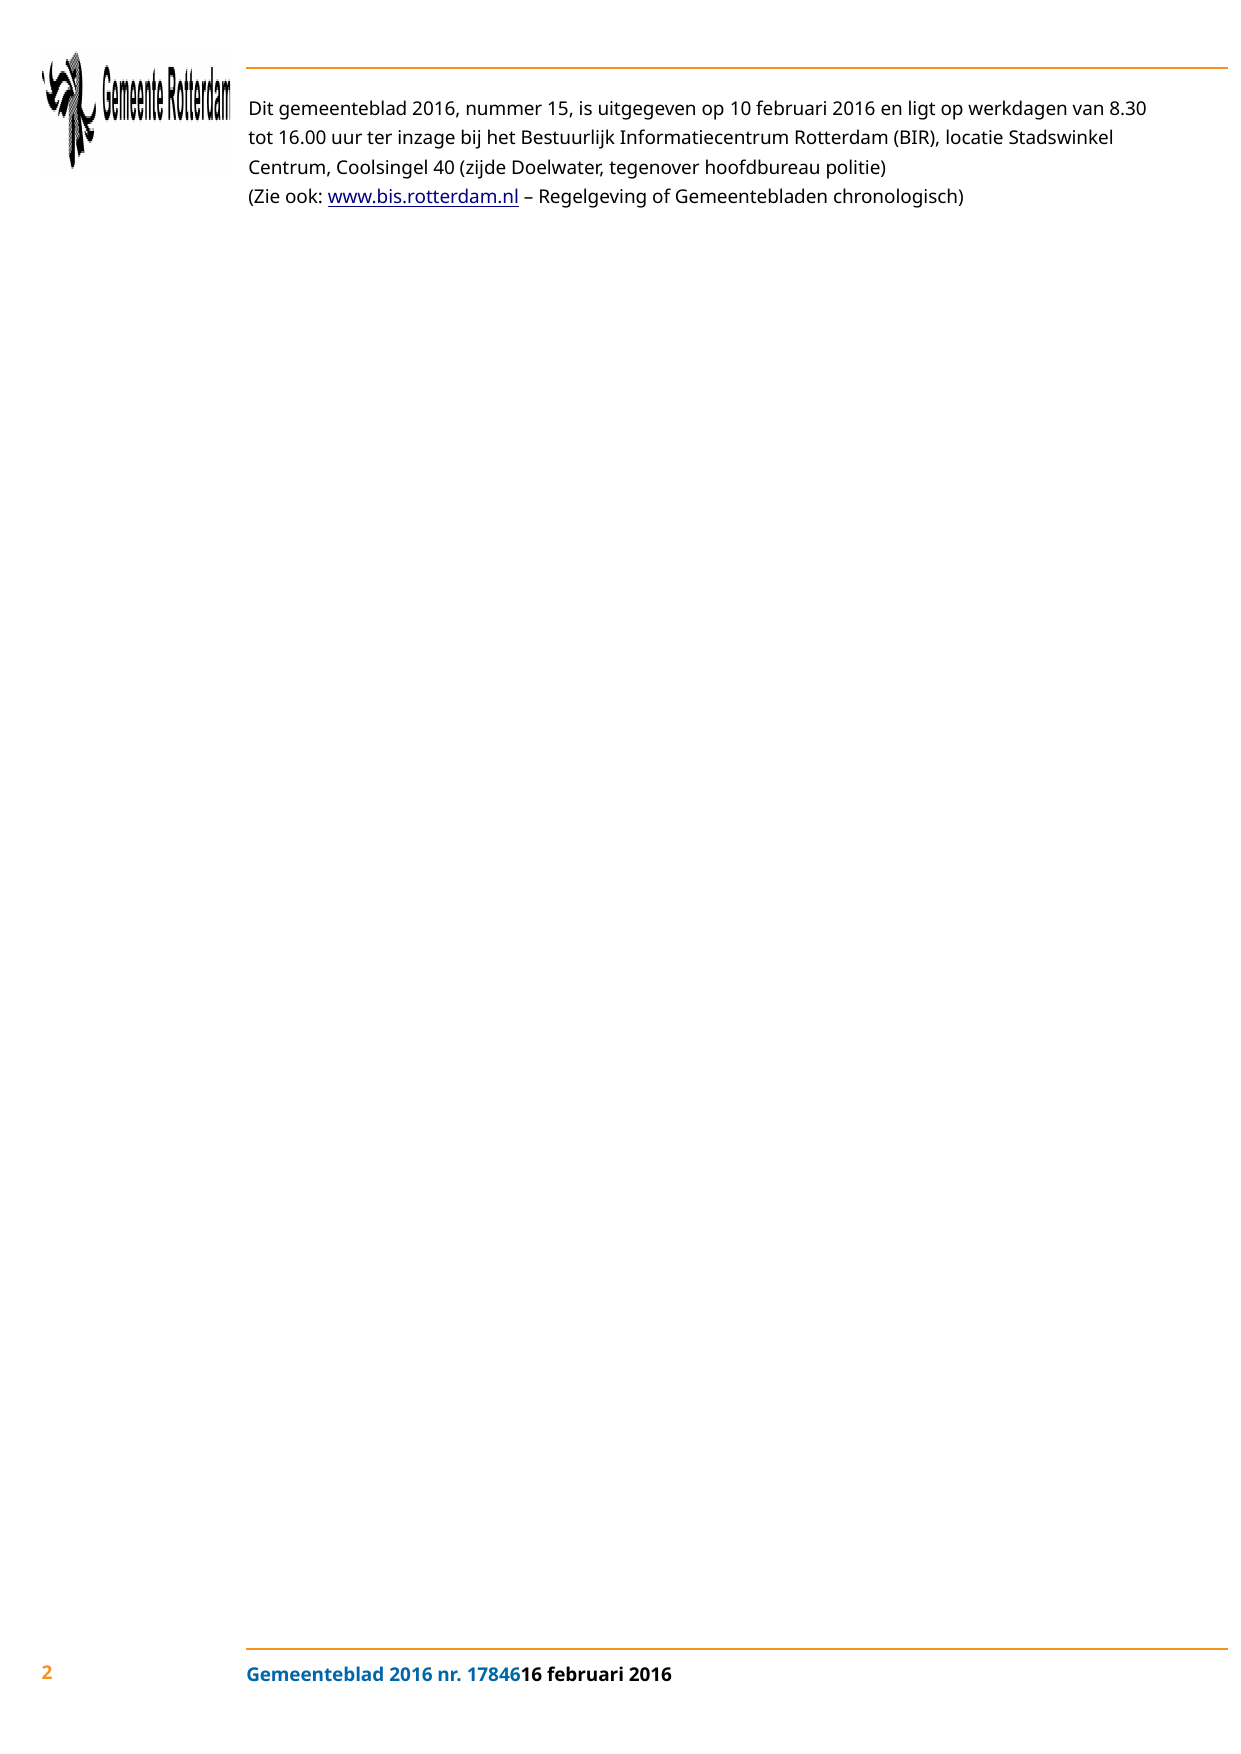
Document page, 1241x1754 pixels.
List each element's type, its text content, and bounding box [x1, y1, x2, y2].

picture [41, 47, 231, 172]
text Dit gemeenteblad 2016, nummer 15, is uitgegeven op 10 februari 2016 en ligt op werkdagen van 8.30 tot 16.00 uur ter inzage bij het Bestuurlijk Informatiecentrum Rotterdam (BIR), locatie Stadswinkel Centrum, Coolsingel 40 (zijde Doelwater, tegenover hoofdbureau politie) [248, 95, 1152, 180]
text (Zie ook: www.bis.rotterdam.nl – Regelgeving of Gemeentebladen chronologisch) [248, 184, 1152, 209]
